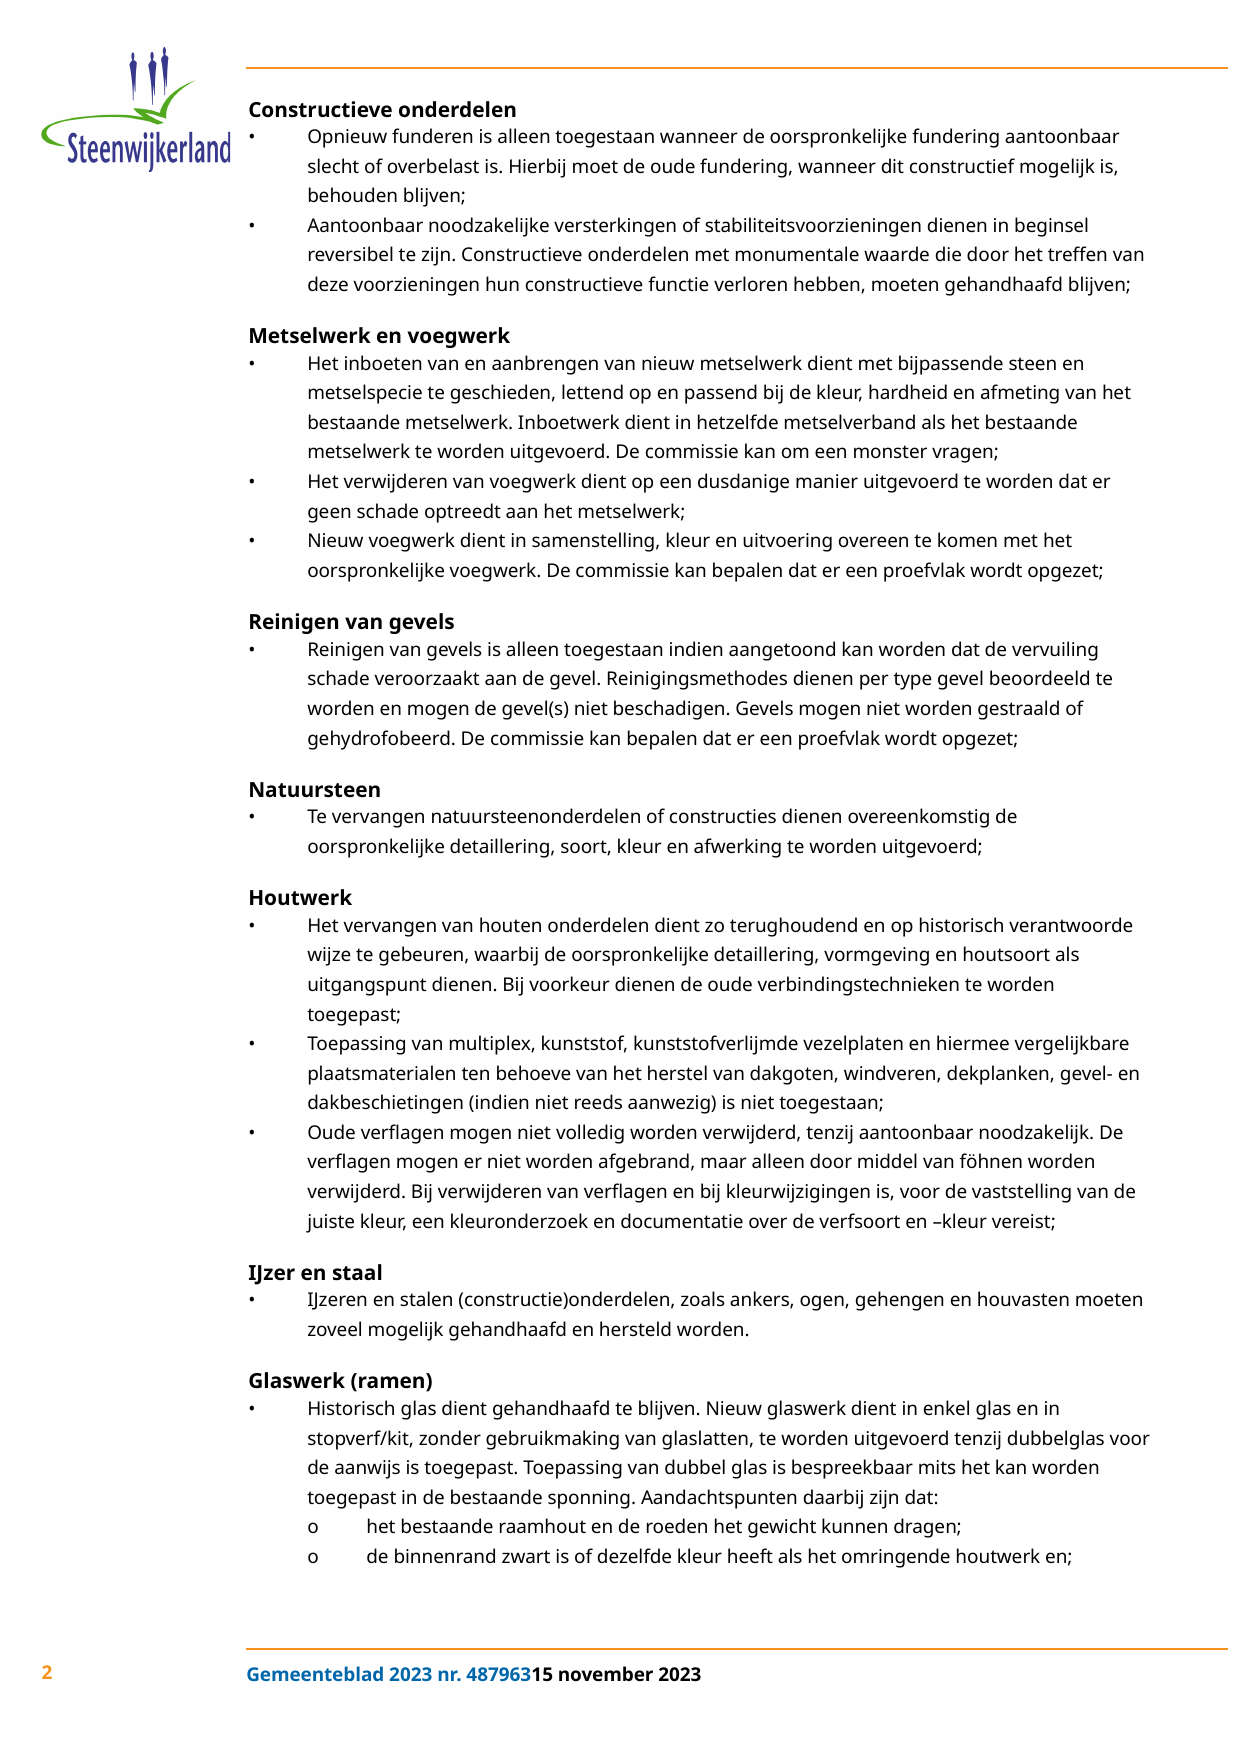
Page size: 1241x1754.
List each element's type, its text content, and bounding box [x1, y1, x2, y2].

text Metselwerk en voegwerk [248, 322, 1152, 350]
list Opnieuw funderen is alleen toegestaan wanneer de oorspronkelijke fundering aantoonbaar slecht of overbelast is. Hierbij moet de oude fundering, wanneer dit constructief mogelijk is, behouden blijven; [248, 123, 1152, 208]
text Houtwerk [248, 883, 1152, 912]
text IJzer en staal [248, 1258, 1152, 1287]
list Het vervangen van houten onderdelen dient zo terughoudend en op historisch verantwoorde wijze te gebeuren, waarbij de oorspronkelijke detaillering, vormgeving en houtsoort als uitgangspunt dienen. Bij voorkeur dienen de oude verbindingstechnieken te worden toegepast; [248, 912, 1152, 1026]
text Constructieve onderdelen [248, 95, 1152, 123]
text Reinigen van gevels [248, 607, 1152, 636]
list Reinigen van gevels is alleen toegestaan indien aangetoond kan worden dat de vervuiling schade veroorzaakt aan de gevel. Reinigingsmethodes dienen per type gevel beoordeeld te worden en mogen de gevel(s) niet beschadigen. Gevels mogen niet worden gestraald of gehydrofobeerd. De commissie kan bepalen dat er een proefvlak wordt opgezet; [248, 636, 1152, 750]
text Glaswerk (ramen) [248, 1367, 1152, 1395]
list Te vervangen natuursteenonderdelen of constructies dienen overeenkomstig de oorspronkelijke detaillering, soort, kleur en afwerking te worden uitgevoerd; [248, 803, 1152, 859]
list Historisch glas dient gehandhaafd te blijven. Nieuw glaswerk dient in enkel glas en in stopverf/kit, zonder gebruikmaking van glaslatten, te worden uitgevoerd tenzij dubbelglas voor de aanwijs is toegepast. Toepassing van dubbel glas is bespreekbaar mits het kan worden toegepast in de bestaande sponning. Aandachtspunten daarbij zijn dat: [248, 1395, 1152, 1509]
list Oude verflagen mogen niet volledig worden verwijderd, tenzij aantoonbaar noodzakelijk. De verflagen mogen er niet worden afgebrand, maar alleen door middel van föhnen worden verwijderd. Bij verwijderen van verflagen en bij kleurwijzigingen is, voor de vaststelling van de juiste kleur, een kleuronderzoek en documentatie over de verfsoort en –kleur vereist; [248, 1119, 1152, 1233]
list het bestaande raamhout en de roeden het gewicht kunnen dragen; [307, 1513, 1152, 1539]
list IJzeren en stalen (constructie)onderdelen, zoals ankers, ogen, gehengen en houvasten moeten zoveel mogelijk gehandhaafd en hersteld worden. [248, 1287, 1152, 1342]
text Natuursteen [248, 775, 1152, 803]
list Het inboeten van en aanbrengen van nieuw metselwerk dient met bijpassende steen en metselspecie te geschieden, lettend op en passend bij de kleur, hardheid en afmeting van het bestaande metselwerk. Inboetwerk dient in hetzelfde metselverband als het bestaande metselwerk te worden uitgevoerd. De commissie kan om een monster vragen; [248, 350, 1152, 464]
list Nieuw voegwerk dient in samenstelling, kleur en uitvoering overeen te komen met het oorspronkelijke voegwerk. De commissie kan bepalen dat er een proefvlak wordt opgezet; [248, 527, 1152, 583]
list de binnenrand zwart is of dezelfde kleur heeft als het omringende houtwerk en; [307, 1543, 1152, 1569]
list Toepassing van multiplex, kunststof, kunststofverlijmde vezelplaten en hiermee vergelijkbare plaatsmaterialen ten behoeve van het herstel van dakgoten, windveren, dekplanken, gevel- en dakbeschietingen (indien niet reeds aanwezig) is niet toegestaan; [248, 1030, 1152, 1115]
list Het verwijderen van voegwerk dient op een dusdanige manier uitgevoerd te worden dat er geen schade optreedt aan het metselwerk; [248, 468, 1152, 524]
list Aantoonbaar noodzakelijke versterkingen of stabiliteitsvoorzieningen dienen in beginsel reversibel te zijn. Constructieve onderdelen met monumentale waarde die door het treffen van deze voorzieningen hun constructieve functie verloren hebben, moeten gehandhaafd blijven; [248, 212, 1152, 297]
picture [41, 47, 231, 172]
